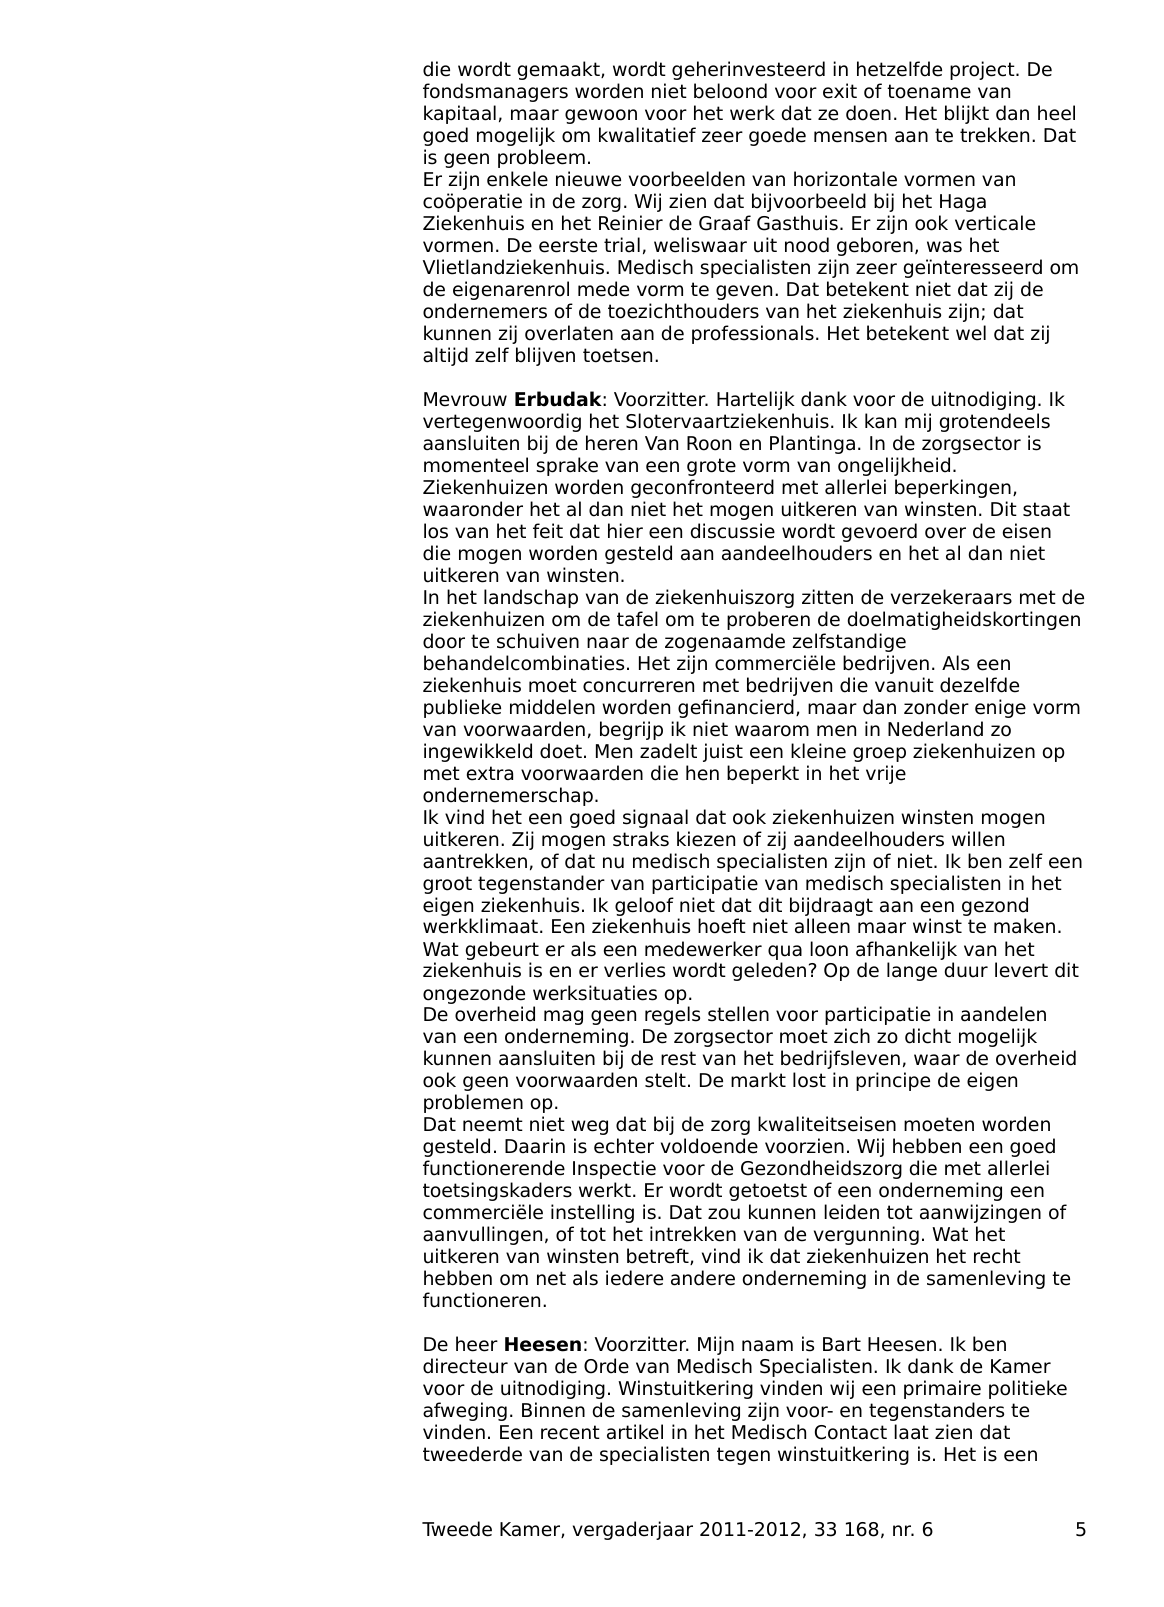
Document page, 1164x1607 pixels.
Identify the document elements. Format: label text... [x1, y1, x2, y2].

text Dat neemt niet weg dat bij de zorg kwaliteitseisen moeten worden gesteld. Daarin is echter voldoende voorzien. Wij hebben een goed functionerende Inspectie voor de Gezondheidszorg die met allerlei toetsingskaders werkt. Er wordt getoetst of een onderneming een commerciële instelling is. Dat zou kunnen leiden tot aanwijzingen of aanvullingen, of tot het intrekken van de vergunning. Wat het uitkeren van winsten betreft, vind ik dat ziekenhuizen het recht hebben om net als iedere andere onderneming in de samenleving te functioneren. [422, 1114, 1087, 1312]
text Mevrouw Erbudak: Voorzitter. Hartelijk dank voor de uitnodiging. Ik vertegenwoordig het Slotervaartziekenhuis. Ik kan mij grotendeels aansluiten bij de heren Van Roon en Plantinga. In de zorgsector is momenteel sprake van een grote vorm van ongelijkheid. Ziekenhuizen worden geconfronteerd met allerlei beperkingen, waaronder het al dan niet het mogen uitkeren van winsten. Dit staat los van het feit dat hier een discussie wordt gevoerd over de eisen die mogen worden gesteld aan aandeelhouders en het al dan niet uitkeren van winsten. [422, 389, 1087, 587]
text die wordt gemaakt, wordt geherinvesteerd in hetzelfde project. De fondsmanagers worden niet beloond voor exit of toename van kapitaal, maar gewoon voor het werk dat ze doen. Het blijkt dan heel goed mogelijk om kwalitatief zeer goede mensen aan te trekken. Dat is geen probleem. [422, 59, 1087, 169]
text Er zijn enkele nieuwe voorbeelden van horizontale vormen van coöperatie in de zorg. Wij zien dat bijvoorbeeld bij het Haga Ziekenhuis en het Reinier de Graaf Gasthuis. Er zijn ook verticale vormen. De eerste trial, weliswaar uit nood geboren, was het Vlietlandziekenhuis. Medisch specialisten zijn zeer geïnteresseerd om de eigenarenrol mede vorm te geven. Dat betekent niet dat zij de ondernemers of de toezichthouders van het ziekenhuis zijn; dat kunnen zij overlaten aan de professionals. Het betekent wel dat zij altijd zelf blijven toetsen. [422, 169, 1087, 367]
text Ik vind het een goed signaal dat ook ziekenhuizen winsten mogen uitkeren. Zij mogen straks kiezen of zij aandeelhouders willen aantrekken, of dat nu medisch specialisten zijn of niet. Ik ben zelf een groot tegenstander van participatie van medisch specialisten in het eigen ziekenhuis. Ik geloof niet dat dit bijdraagt aan een gezond werkklimaat. Een ziekenhuis hoeft niet alleen maar winst te maken. Wat gebeurt er als een medewerker qua loon afhankelijk van het ziekenhuis is en er verlies wordt geleden? Op de lange duur levert dit ongezonde werksituaties op. [422, 807, 1087, 1004]
text In het landschap van de ziekenhuiszorg zitten de verzekeraars met de ziekenhuizen om de tafel om te proberen de doelmatigheidskortingen door te schuiven naar de zogenaamde zelfstandige behandelcombinaties. Het zijn commerciële bedrijven. Als een ziekenhuis moet concurreren met bedrijven die vanuit dezelfde publieke middelen worden gefinancierd, maar dan zonder enige vorm van voorwaarden, begrijp ik niet waarom men in Nederland zo ingewikkeld doet. Men zadelt juist een kleine groep ziekenhuizen op met extra voorwaarden die hen beperkt in het vrije ondernemerschap. [422, 587, 1087, 807]
text De overheid mag geen regels stellen voor participatie in aandelen van een onderneming. De zorgsector moet zich zo dicht mogelijk kunnen aansluiten bij de rest van het bedrijfsleven, waar de overheid ook geen voorwaarden stelt. De markt lost in principe de eigen problemen op. [422, 1004, 1087, 1114]
text De heer Heesen: Voorzitter. Mijn naam is Bart Heesen. Ik ben directeur van de Orde van Medisch Specialisten. Ik dank de Kamer voor de uitnodiging. Winstuitkering vinden wij een primaire politieke afweging. Binnen de samenleving zijn voor- en tegenstanders te vinden. Een recent artikel in het Medisch Contact laat zien dat tweederde van de specialisten tegen winstuitkering is. Het is een [422, 1334, 1087, 1466]
